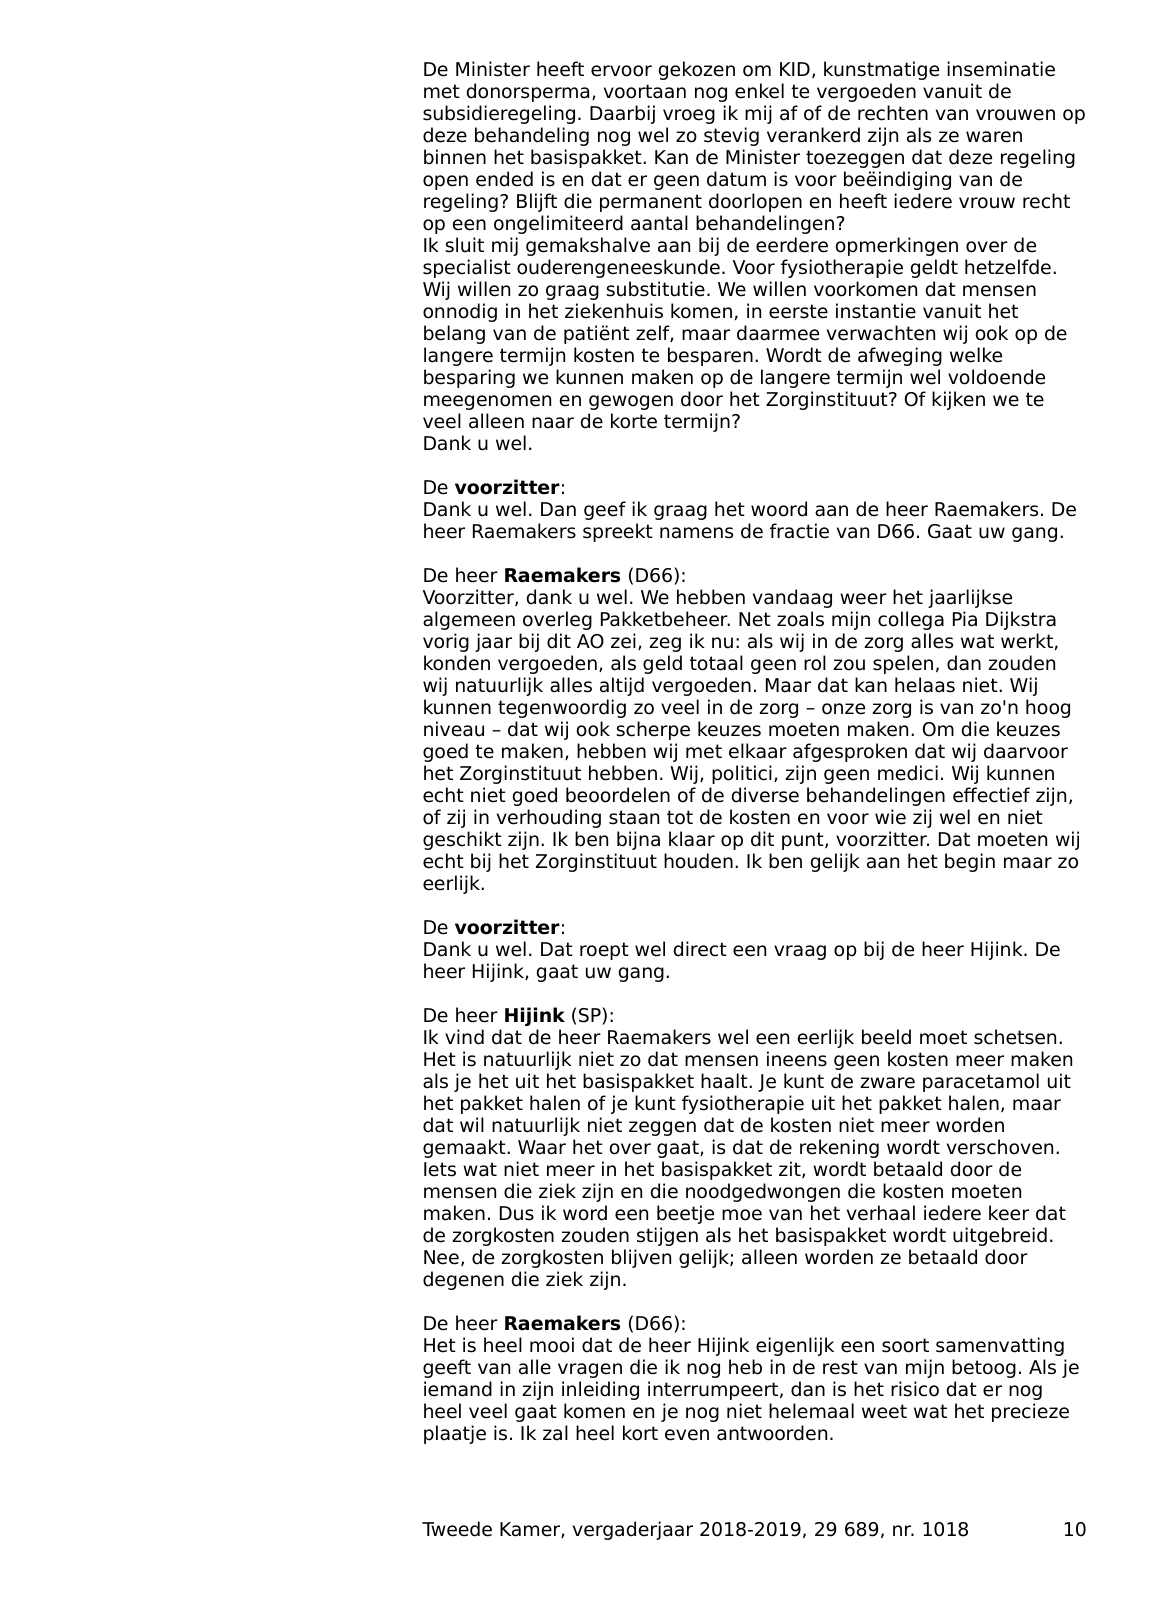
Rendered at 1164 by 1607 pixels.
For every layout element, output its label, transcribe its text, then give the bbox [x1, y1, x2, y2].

text De heer Raemakers (D66): [422, 565, 1087, 587]
text De heer Raemakers (D66): [422, 1313, 1087, 1335]
text Ik sluit mij gemakshalve aan bij de eerdere opmerkingen over de specialist ouderengeneeskunde. Voor fysiotherapie geldt hetzelfde. Wij willen zo graag substitutie. We willen voorkomen dat mensen onnodig in het ziekenhuis komen, in eerste instantie vanuit het belang van de patiënt zelf, maar daarmee verwachten wij ook op de langere termijn kosten te besparen. Wordt de afweging welke besparing we kunnen maken op de langere termijn wel voldoende meegenomen en gewogen door het Zorginstituut? Of kijken we te veel alleen naar de korte termijn? [422, 235, 1087, 433]
text Ik vind dat de heer Raemakers wel een eerlijk beeld moet schetsen. Het is natuurlijk niet zo dat mensen ineens geen kosten meer maken als je het uit het basispakket haalt. Je kunt de zware paracetamol uit het pakket halen of je kunt fysiotherapie uit het pakket halen, maar dat wil natuurlijk niet zeggen dat de kosten niet meer worden gemaakt. Waar het over gaat, is dat de rekening wordt verschoven. Iets wat niet meer in het basispakket zit, wordt betaald door de mensen die ziek zijn en die noodgedwongen die kosten moeten maken. Dus ik word een beetje moe van het verhaal iedere keer dat de zorgkosten zouden stijgen als het basispakket wordt uitgebreid. Nee, de zorgkosten blijven gelijk; alleen worden ze betaald door degenen die ziek zijn. [422, 1027, 1087, 1291]
text Dank u wel. Dan geef ik graag het woord aan de heer Raemakers. De heer Raemakers spreekt namens de fractie van D66. Gaat uw gang. [422, 499, 1087, 543]
text Het is heel mooi dat de heer Hijink eigenlijk een soort samenvatting geeft van alle vragen die ik nog heb in de rest van mijn betoog. Als je iemand in zijn inleiding interrumpeert, dan is het risico dat er nog heel veel gaat komen en je nog niet helemaal weet wat het precieze plaatje is. Ik zal heel kort even antwoorden. [422, 1335, 1087, 1445]
text Voorzitter, dank u wel. We hebben vandaag weer het jaarlijkse algemeen overleg Pakketbeheer. Net zoals mijn collega Pia Dijkstra vorig jaar bij dit AO zei, zeg ik nu: als wij in de zorg alles wat werkt, konden vergoeden, als geld totaal geen rol zou spelen, dan zouden wij natuurlijk alles altijd vergoeden. Maar dat kan helaas niet. Wij kunnen tegenwoordig zo veel in de zorg – onze zorg is van zo'n hoog niveau – dat wij ook scherpe keuzes moeten maken. Om die keuzes goed te maken, hebben wij met elkaar afgesproken dat wij daarvoor het Zorginstituut hebben. Wij, politici, zijn geen medici. Wij kunnen echt niet goed beoordelen of de diverse behandelingen effectief zijn, of zij in verhouding staan tot de kosten en voor wie zij wel en niet geschikt zijn. Ik ben bijna klaar op dit punt, voorzitter. Dat moeten wij echt bij het Zorginstituut houden. Ik ben gelijk aan het begin maar zo eerlijk. [422, 587, 1087, 895]
text De heer Hijink (SP): [422, 1005, 1087, 1027]
text De voorzitter: [422, 917, 1087, 939]
text De voorzitter: [422, 477, 1087, 499]
text De Minister heeft ervoor gekozen om KID, kunstmatige inseminatie met donorsperma, voortaan nog enkel te vergoeden vanuit de subsidieregeling. Daarbij vroeg ik mij af of de rechten van vrouwen op deze behandeling nog wel zo stevig verankerd zijn als ze waren binnen het basispakket. Kan de Minister toezeggen dat deze regeling open ended is en dat er geen datum is voor beëindiging van de regeling? Blijft die permanent doorlopen en heeft iedere vrouw recht op een ongelimiteerd aantal behandelingen? [422, 59, 1087, 235]
text Dank u wel. [422, 433, 1087, 455]
text Dank u wel. Dat roept wel direct een vraag op bij de heer Hijink. De heer Hijink, gaat uw gang. [422, 939, 1087, 983]
